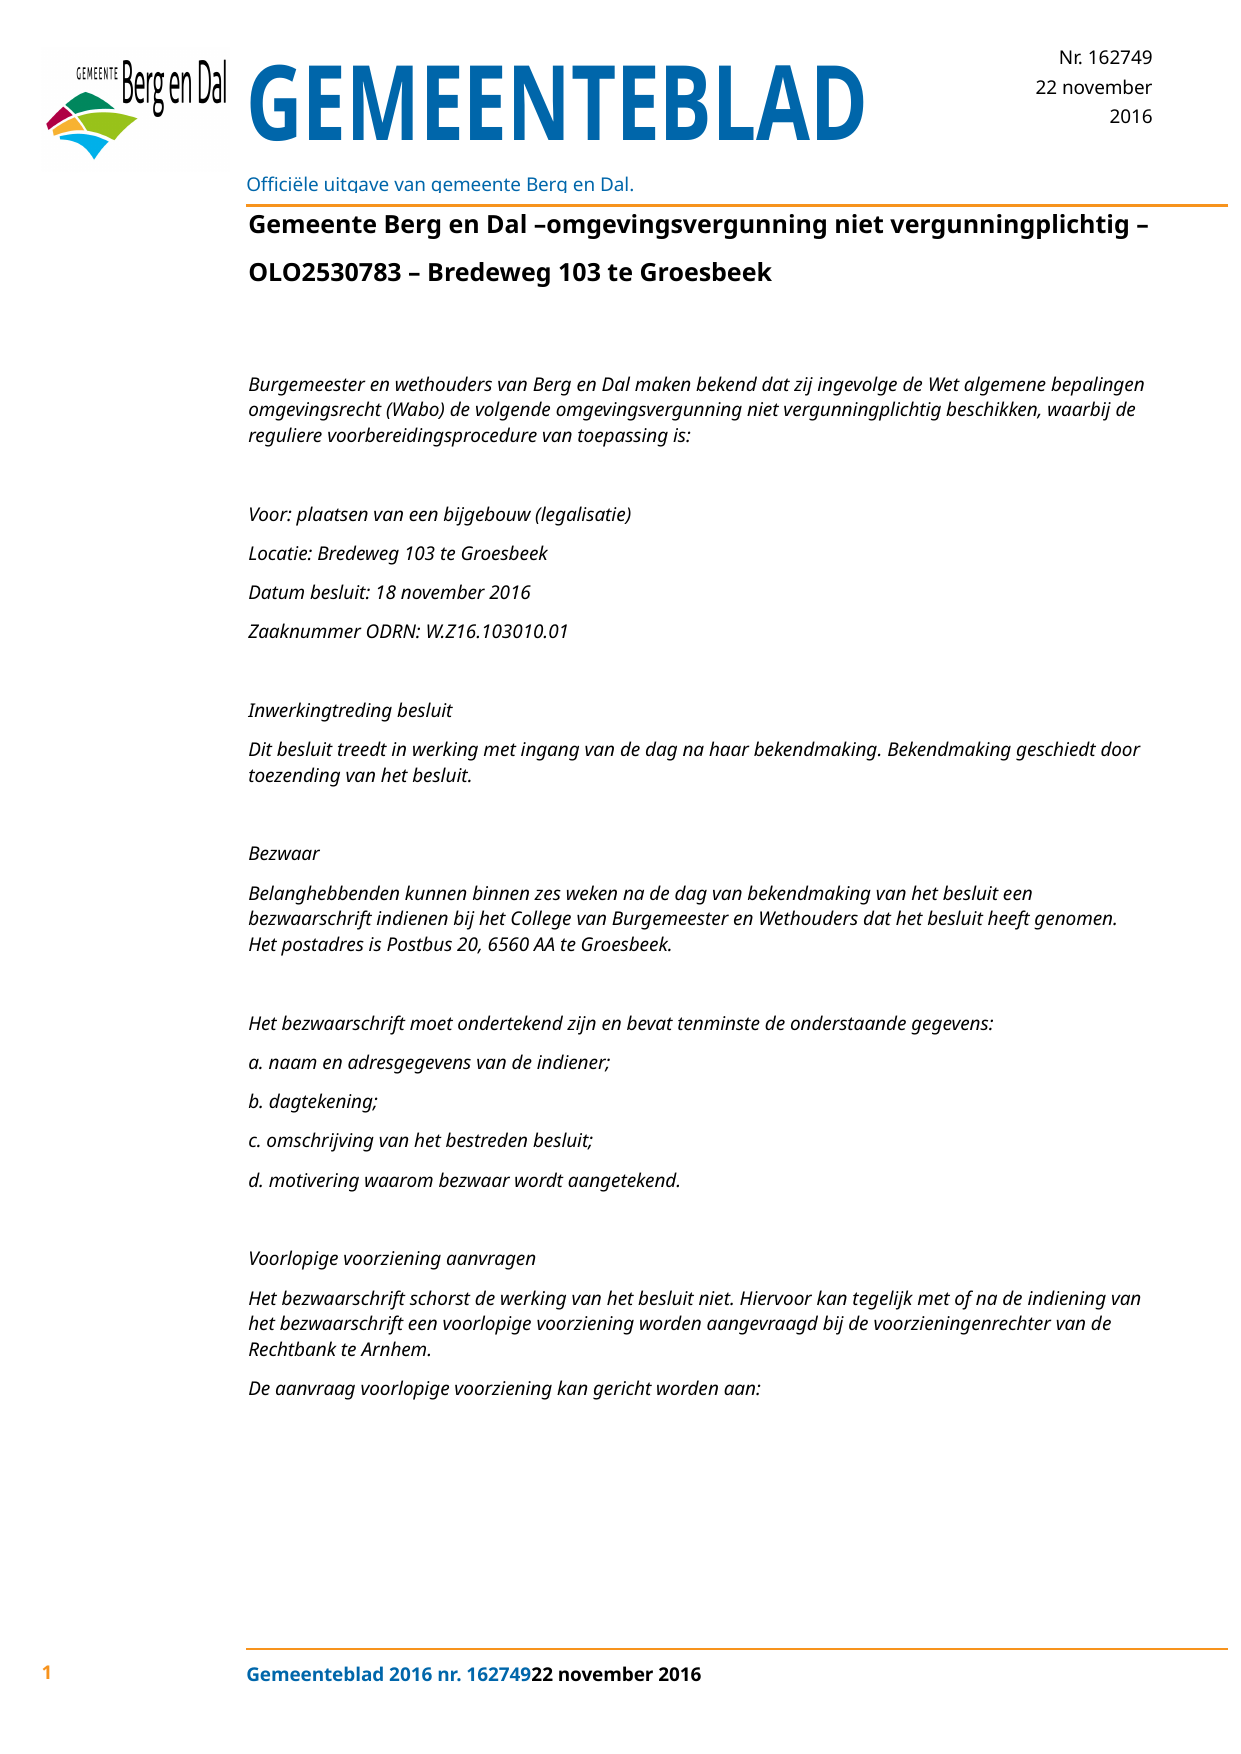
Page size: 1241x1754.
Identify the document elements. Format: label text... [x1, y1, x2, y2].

text Zaaknummer ODRN: W.Z16.103010.01 [248, 618, 1152, 644]
text d. motivering waarom bezwaar wordt aangetekend. [248, 1167, 1152, 1193]
text Datum besluit: 18 november 2016 [248, 579, 1152, 605]
text Voor: plaatsen van een bijgebouw (legalisatie) [248, 501, 1152, 526]
text b. dagtekening; [248, 1088, 1152, 1114]
text Het bezwaarschrift schorst de werking van het besluit niet. Hiervoor kan tegelijk met of na de indiening van het bezwaarschrift een voorlopige voorziening worden aangevraagd bij de voorzieningenrechter van de Rechtbank te Arnhem. [248, 1285, 1152, 1362]
text Gemeente Berg en Dal –omgevingsvergunning niet vergunningplichtig – OLO2530783 – Bredeweg 103 te Groesbeek [248, 207, 1152, 288]
text Inwerkingtreding besluit [248, 697, 1152, 723]
text Belanghebbenden kunnen binnen zes weken na de dag van bekendmaking van het besluit een bezwaarschrift indienen bij het College van Burgemeester en Wethouders dat het besluit heeft genomen. Het postadres is Postbus 20, 6560 AA te Groesbeek. [248, 880, 1152, 957]
text c. omschrijving van het bestreden besluit; [248, 1128, 1152, 1153]
text Het bezwaarschrift moet ondertekend zijn en bevat tenminste de onderstaande gegevens: [248, 1010, 1152, 1036]
text a. naam en adresgegevens van de indiener; [248, 1049, 1152, 1075]
text Burgemeester en wethouders van Berg en Dal maken bekend dat zij ingevolge de Wet algemene bepalingen omgevingsrecht (Wabo) de volgende omgevingsvergunning niet vergunningplichtig beschikken, waarbij de reguliere voorbereidingsprocedure van toepassing is: [248, 371, 1152, 448]
text Dit besluit treedt in werking met ingang van de dag na haar bekendmaking. Bekendmaking geschiedt door toezending van het besluit. [248, 736, 1152, 788]
text De aanvraag voorlopige voorziening kan gericht worden aan: [248, 1376, 1152, 1401]
text Bezwaar [248, 841, 1152, 866]
picture [41, 47, 231, 172]
text Locatie: Bredeweg 103 te Groesbeek [248, 540, 1152, 566]
text Voorlopige voorziening aanvragen [248, 1246, 1152, 1271]
